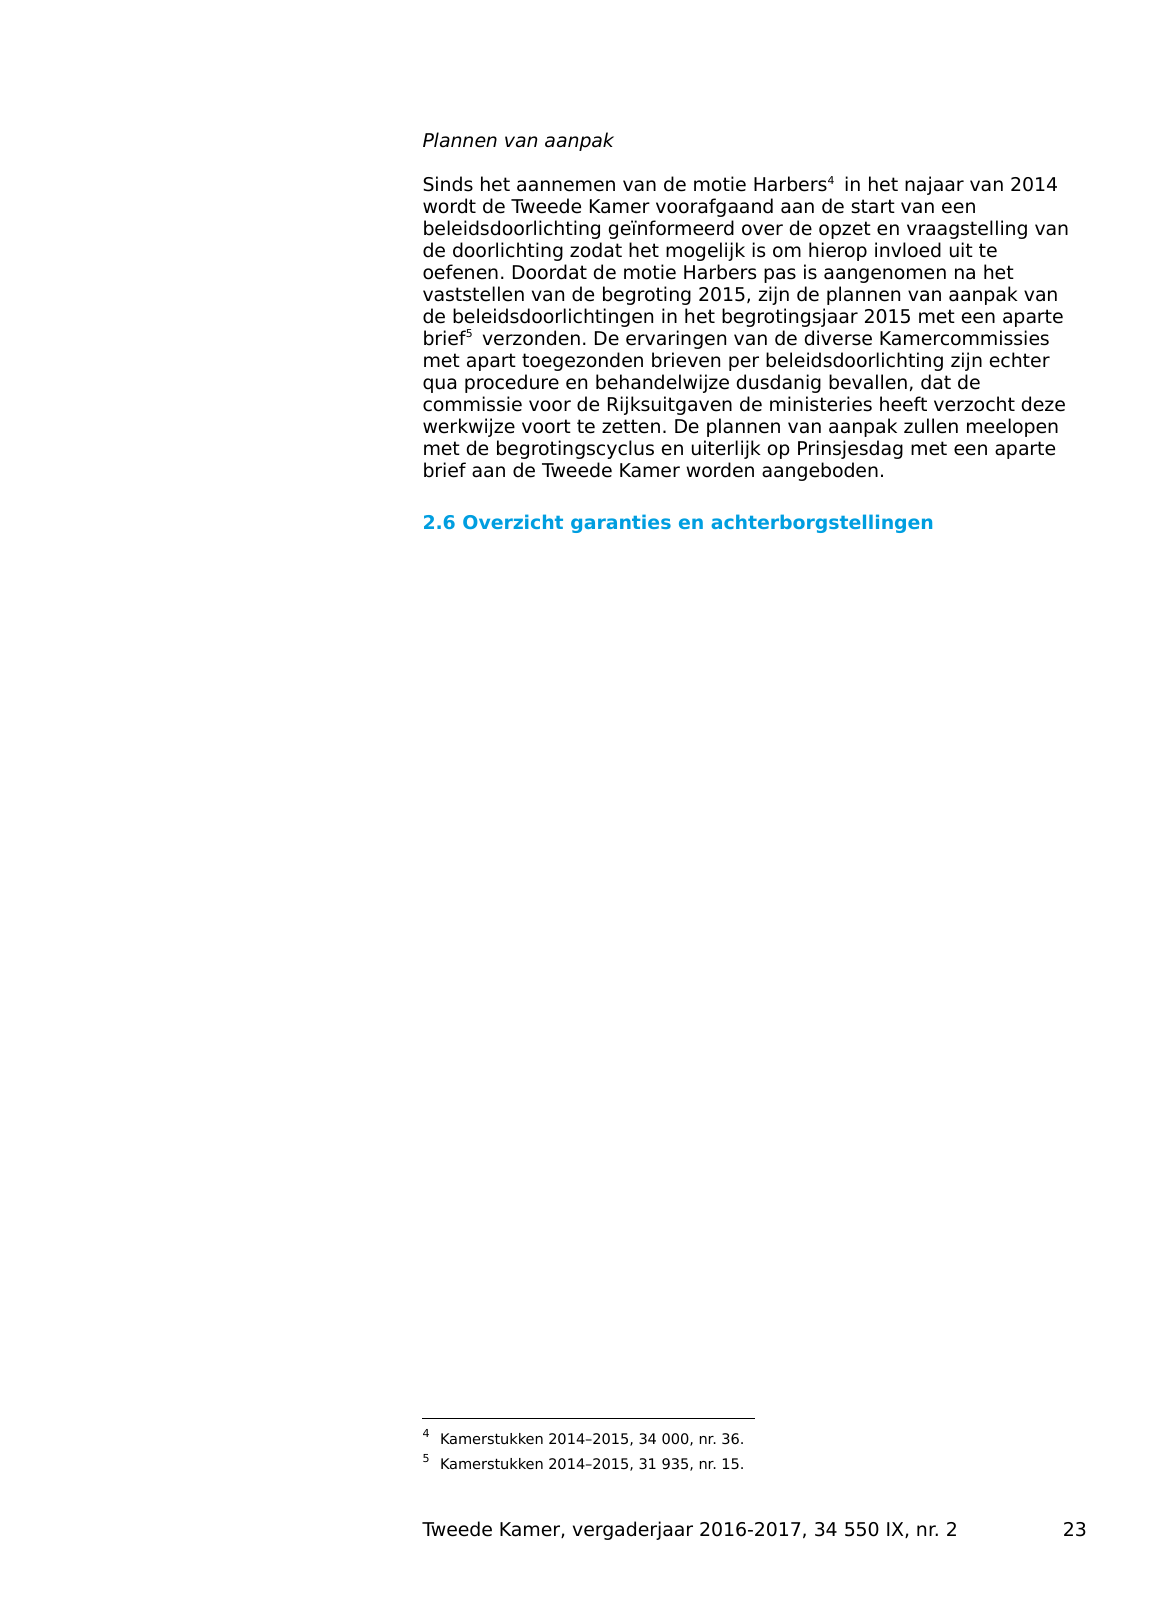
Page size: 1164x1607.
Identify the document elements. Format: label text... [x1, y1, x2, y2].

text Kamerstukken 2014–2015, 34 000, nr. 36. [422, 1427, 1087, 1449]
subtitle 2.6 Overzicht garanties en achterborgstellingen [422, 512, 1087, 534]
subtitle Plannen van aanpak [422, 130, 1087, 152]
text Kamerstukken 2014–2015, 31 935, nr. 15. [422, 1452, 1087, 1474]
text Sinds het aannemen van de motie Harbers in het najaar van 2014 wordt de Tweede Kamer voorafgaand aan de start van een beleidsdoorlichting geïnformeerd over de opzet en vraagstelling van de doorlichting zodat het mogelijk is om hierop invloed uit te oefenen. Doordat de motie Harbers pas is aangenomen na het vaststellen van de begroting 2015, zijn de plannen van aanpak van de beleidsdoorlichtingen in het begrotingsjaar 2015 met een aparte brief verzonden. De ervaringen van de diverse Kamercommissies met apart toegezonden brieven per beleidsdoorlichting zijn echter qua procedure en behandelwijze dusdanig bevallen, dat de commissie voor de Rijksuitgaven de ministeries heeft verzocht deze werkwijze voort te zetten. De plannen van aanpak zullen meelopen met de begrotingscyclus en uiterlijk op Prinsjesdag met een aparte brief aan de Tweede Kamer worden aangeboden. [422, 174, 1087, 482]
